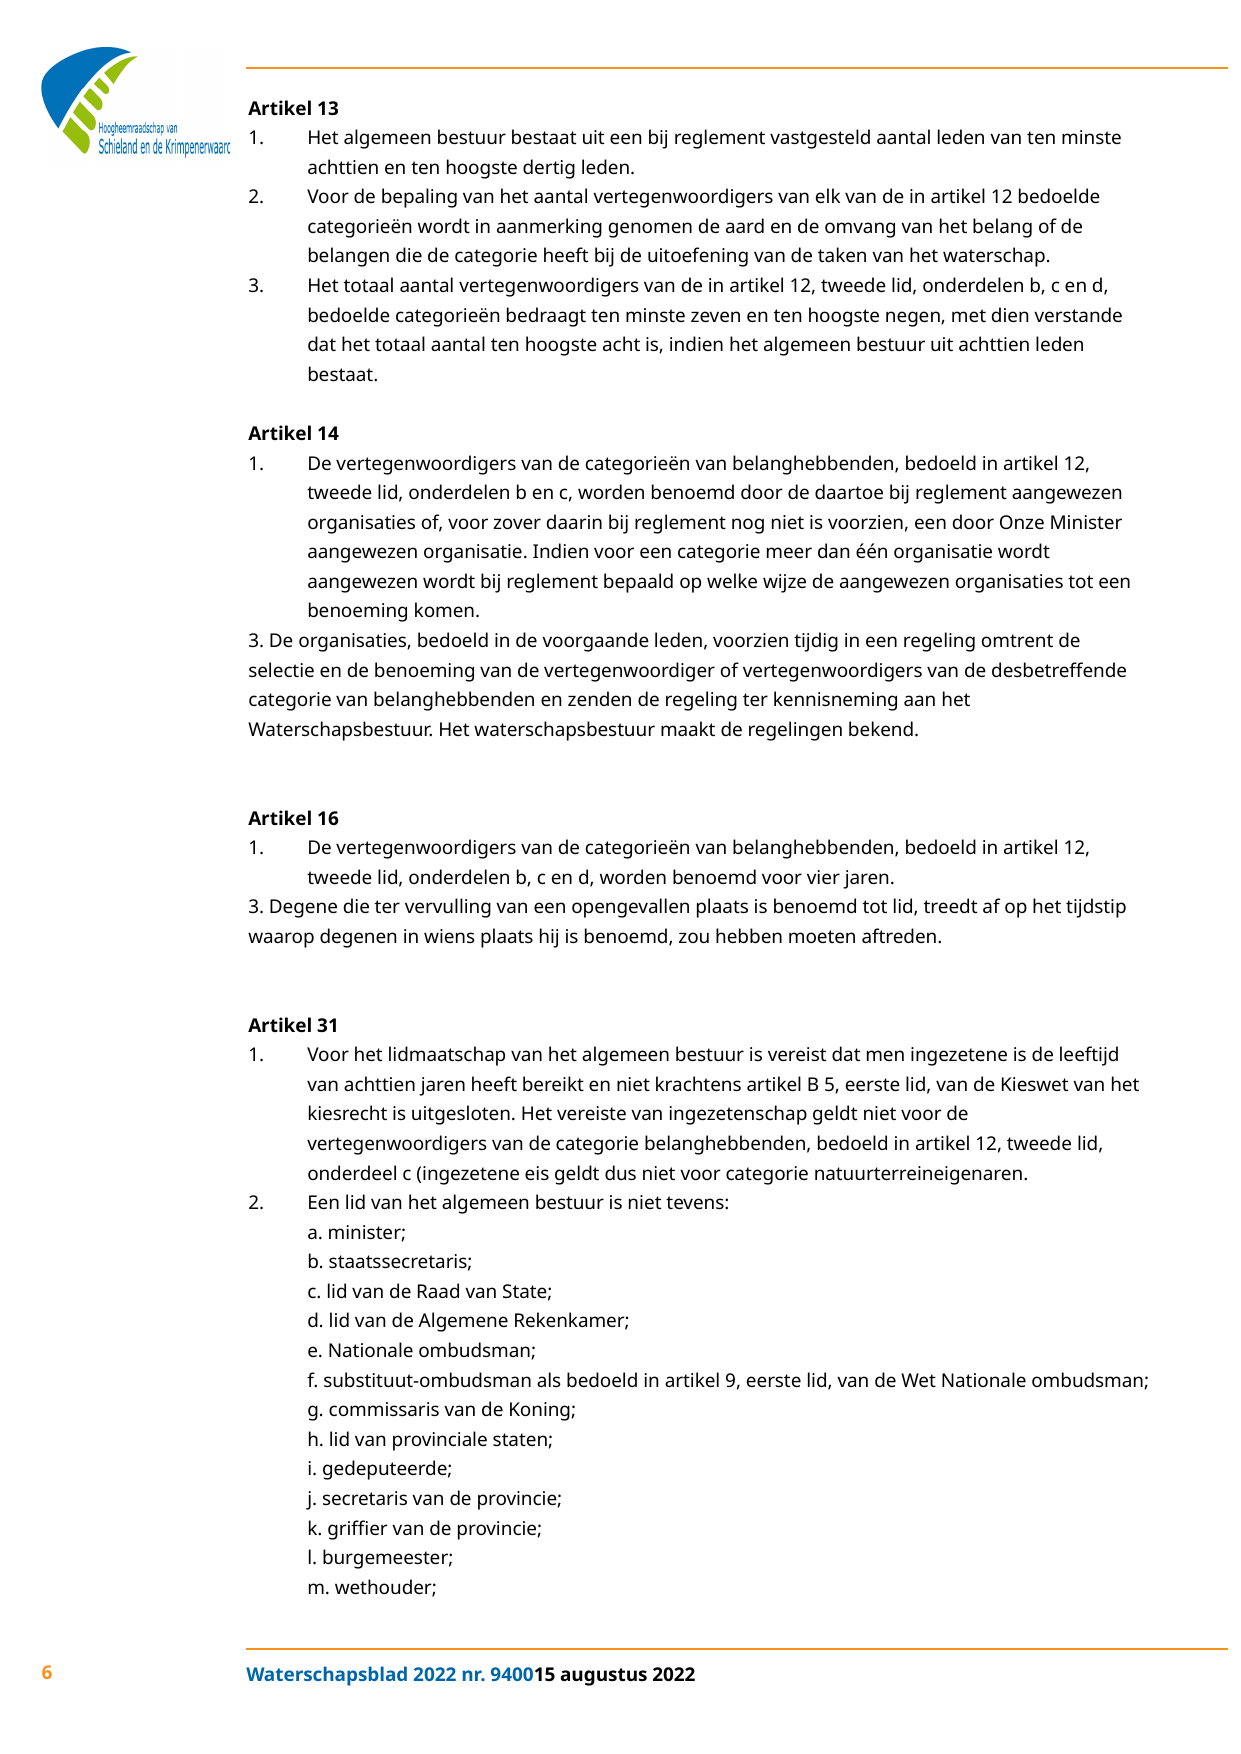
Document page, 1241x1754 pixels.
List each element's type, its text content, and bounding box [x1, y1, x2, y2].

list e. Nationale ombudsman; [248, 1337, 1152, 1363]
list b. staatssecretaris; [248, 1248, 1152, 1274]
text 3. De organisaties, bedoeld in de voorgaande leden, voorzien tijdig in een regeling omtrent de selectie en de benoeming van de vertegenwoordiger of vertegenwoordigers van de desbetreffende categorie van belanghebbenden en zenden de regeling ter kennisneming aan het Waterschapsbestuur. Het waterschapsbestuur maakt de regelingen bekend. [248, 627, 1152, 742]
list m. wethouder; [248, 1574, 1152, 1600]
picture [41, 47, 231, 172]
list Voor het lidmaatschap van het algemeen bestuur is vereist dat men ingezetene is de leeftijd van achttien jaren heeft bereikt en niet krachtens artikel B 5, eerste lid, van de Kieswet van het kiesrecht is uitgesloten. Het vereiste van ingezetenschap geldt niet voor de vertegenwoordigers van de categorie belanghebbenden, bedoeld in artikel 12, tweede lid, onderdeel c (ingezetene eis geldt dus niet voor categorie natuurterreineigenaren. [248, 1041, 1152, 1186]
list k. griffier van de provincie; [248, 1515, 1152, 1541]
text Artikel 13 [248, 95, 1152, 121]
list a. minister; [248, 1219, 1152, 1245]
list g. commissaris van de Koning; [248, 1396, 1152, 1422]
list d. lid van de Algemene Rekenkamer; [248, 1308, 1152, 1333]
list Voor de bepaling van het aantal vertegenwoordigers van elk van de in artikel 12 bedoelde categorieën wordt in aanmerking genomen de aard en de omvang van het belang of de belangen die de categorie heeft bij de uitoefening van de taken van het waterschap. [248, 183, 1152, 268]
list Het totaal aantal vertegenwoordigers van de in artikel 12, tweede lid, onderdelen b, c en d, bedoelde categorieën bedraagt ten minste zeven en ten hoogste negen, met dien verstande dat het totaal aantal ten hoogste acht is, indien het algemeen bestuur uit achttien leden bestaat. [248, 272, 1152, 387]
list De vertegenwoordigers van de categorieën van belanghebbenden, bedoeld in artikel 12, tweede lid, onderdelen b en c, worden benoemd door de daartoe bij reglement aangewezen organisaties of, voor zover daarin bij reglement nog niet is voorzien, een door Onze Minister aangewezen organisatie. Indien voor een categorie meer dan één organisatie wordt aangewezen wordt bij reglement bepaald op welke wijze de aangewezen organisaties tot een benoeming komen. [248, 450, 1152, 623]
list f. substituut-ombudsman als bedoeld in artikel 9, eerste lid, van de Wet Nationale ombudsman; [248, 1367, 1152, 1393]
text Artikel 16 [248, 805, 1152, 831]
list Het algemeen bestuur bestaat uit een bij reglement vastgesteld aantal leden van ten minste achttien en ten hoogste dertig leden. [248, 124, 1152, 180]
list De vertegenwoordigers van de categorieën van belanghebbenden, bedoeld in artikel 12, tweede lid, onderdelen b, c en d, worden benoemd voor vier jaren. [248, 834, 1152, 890]
list h. lid van provinciale staten; [248, 1426, 1152, 1452]
list Een lid van het algemeen bestuur is niet tevens: [248, 1189, 1152, 1215]
list i. gedeputeerde; [248, 1456, 1152, 1481]
list l. burgemeester; [248, 1544, 1152, 1570]
list j. secretaris van de provincie; [248, 1485, 1152, 1511]
text Artikel 14 [248, 420, 1152, 446]
text 3. Degene die ter vervulling van een opengevallen plaats is benoemd tot lid, treedt af op het tijdstip waarop degenen in wiens plaats hij is benoemd, zou hebben moeten aftreden. [248, 893, 1152, 949]
text Artikel 31 [248, 1012, 1152, 1038]
list c. lid van de Raad van State; [248, 1278, 1152, 1304]
